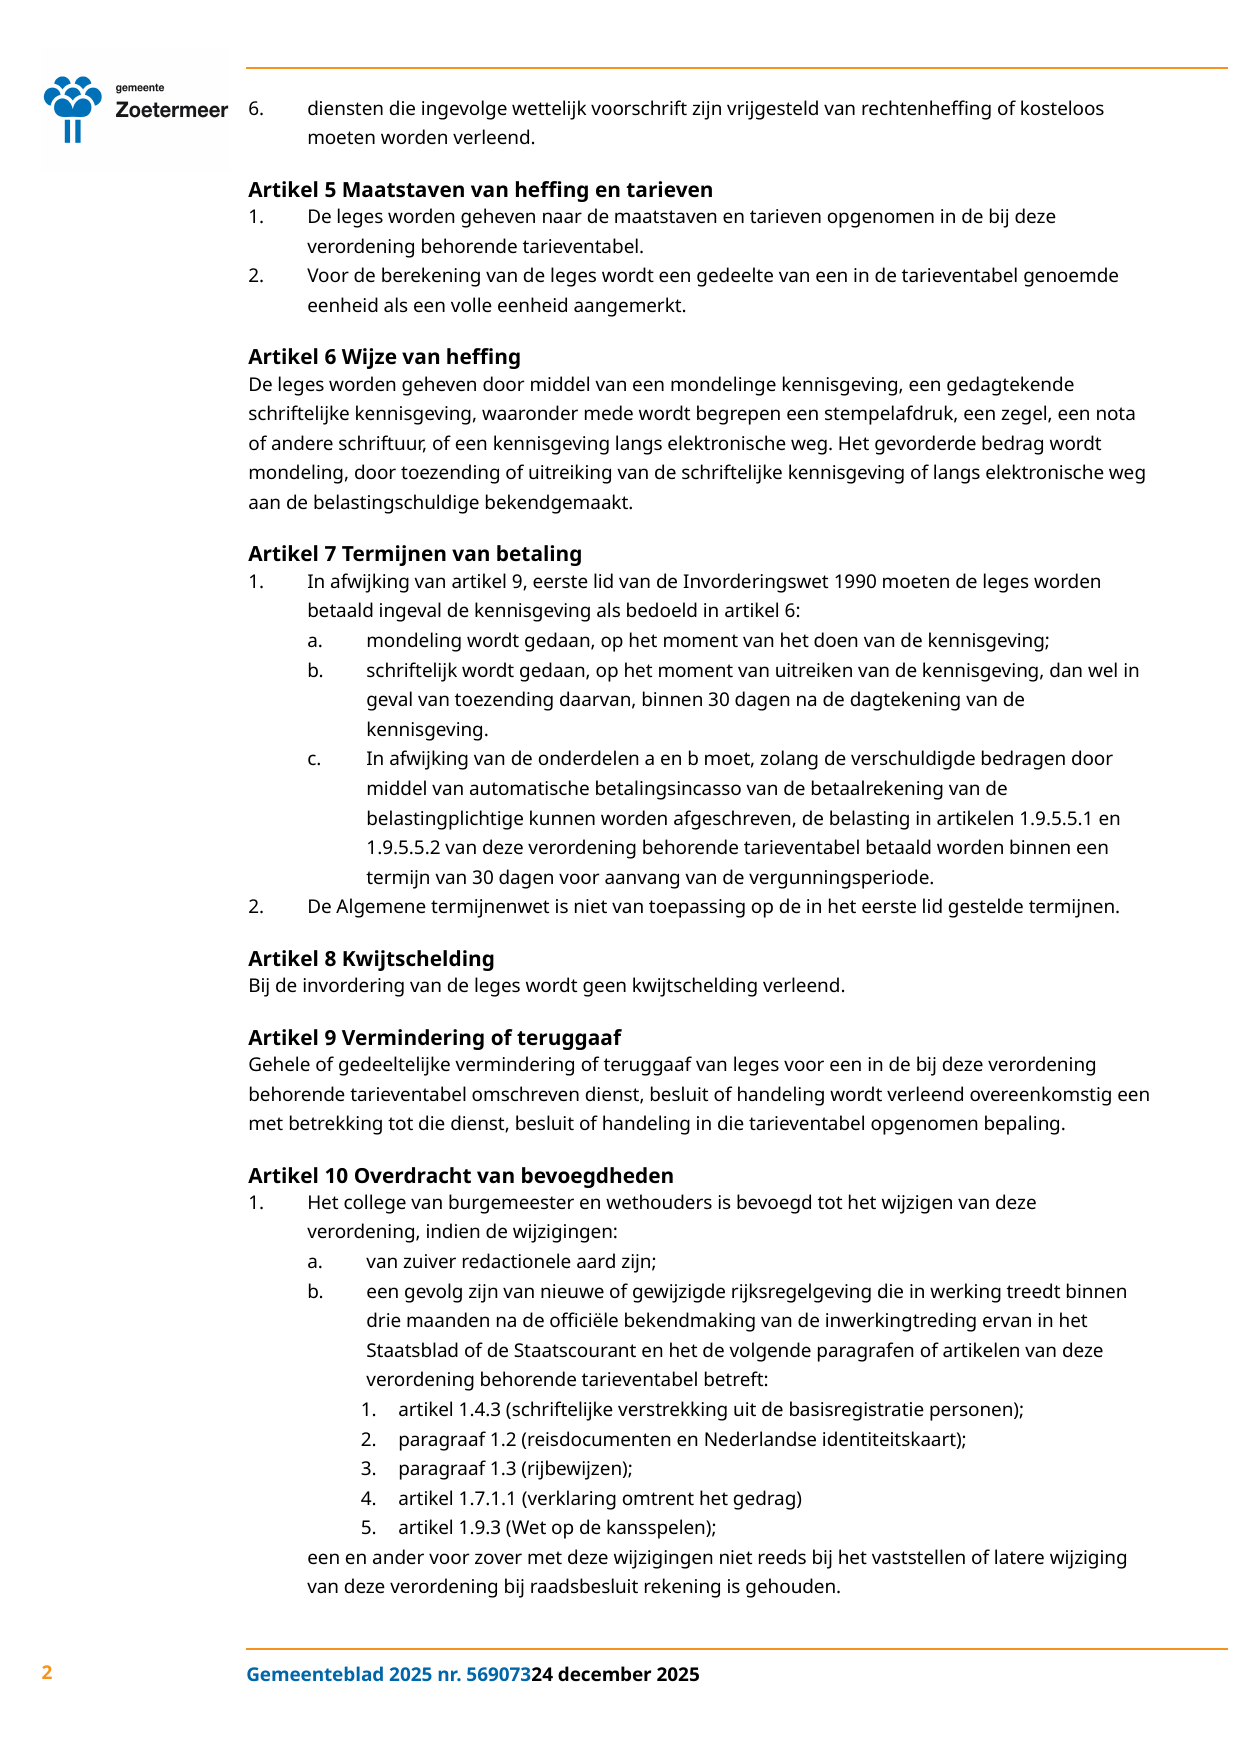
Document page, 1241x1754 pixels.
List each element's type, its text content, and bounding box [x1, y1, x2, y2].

text De leges worden geheven door middel van een mondelinge kennisgeving, een gedagtekende schriftelijke kennisgeving, waaronder mede wordt begrepen een stempelafdruk, een zegel, een nota of andere schriftuur, of een kennisgeving langs elektronische weg. Het gevorderde bedrag wordt mondeling, door toezending of uitreiking van de schriftelijke kennisgeving of langs elektronische weg aan de belastingschuldige bekendgemaakt. [248, 371, 1152, 515]
list diensten die ingevolge wettelijk voorschrift zijn vrijgesteld van rechtenheffing of kosteloos moeten worden verleend. [248, 95, 1152, 150]
text Artikel 9 Vermindering of teruggaaf [248, 1023, 1152, 1051]
text Artikel 7 Termijnen van betaling [248, 539, 1152, 568]
list mondeling wordt gedaan, op het moment van het doen van de kennisgeving; [307, 627, 1152, 653]
list In afwijking van artikel 9, eerste lid van de Invorderingswet 1990 moeten de leges worden betaald ingeval de kennisgeving als bedoeld in artikel 6: [248, 568, 1152, 623]
list artikel 1.7.1.1 (verklaring omtrent het gedrag) [361, 1485, 1152, 1511]
list Het college van burgemeester en wethouders is bevoegd tot het wijzigen van deze verordening, indien de wijzigingen: [248, 1189, 1152, 1244]
text Artikel 8 Kwijtschelding [248, 944, 1152, 972]
list een en ander voor zover met deze wijzigingen niet reeds bij het vaststellen of latere wijziging van deze verordening bij raadsbesluit rekening is gehouden. [248, 1544, 1152, 1599]
text Bij de invordering van de leges wordt geen kwijtschelding verleend. [248, 972, 1152, 998]
text Artikel 5 Maatstaven van heffing en tarieven [248, 175, 1152, 203]
list Voor de berekening van de leges wordt een gedeelte van een in de tarieventabel genoemde eenheid als een volle eenheid aangemerkt. [248, 262, 1152, 318]
list De Algemene termijnenwet is niet van toepassing op de in het eerste lid gestelde termijnen. [248, 893, 1152, 919]
list artikel 1.9.3 (Wet op de kansspelen); [361, 1514, 1152, 1540]
list van zuiver redactionele aard zijn; [307, 1248, 1152, 1274]
list De leges worden geheven naar de maatstaven en tarieven opgenomen in de bij deze verordening behorende tarieventabel. [248, 203, 1152, 258]
list artikel 1.4.3 (schriftelijke verstrekking uit de basisregistratie personen); [361, 1396, 1152, 1422]
text Artikel 10 Overdracht van bevoegdheden [248, 1161, 1152, 1189]
text Gehele of gedeeltelijke vermindering of teruggaaf van leges voor een in de bij deze verordening behorende tarieventabel omschreven dienst, besluit of handeling wordt verleend overeenkomstig een met betrekking tot die dienst, besluit of handeling in die tarieventabel opgenomen bepaling. [248, 1051, 1152, 1136]
list schriftelijk wordt gedaan, op het moment van uitreiken van de kennisgeving, dan wel in geval van toezending daarvan, binnen 30 dagen na de dagtekening van de kennisgeving. [307, 657, 1152, 742]
list een gevolg zijn van nieuwe of gewijzigde rijksregelgeving die in werking treedt binnen drie maanden na de officiële bekendmaking van de inwerkingtreding ervan in het Staatsblad of de Staatscourant en het de volgende paragrafen of artikelen van deze verordening behorende tarieventabel betreft: [307, 1278, 1152, 1392]
list In afwijking van de onderdelen a en b moet, zolang de verschuldigde bedragen door middel van automatische betalingsincasso van de betaalrekening van de belastingplichtige kunnen worden afgeschreven, de belasting in artikelen 1.9.5.5.1 en 1.9.5.5.2 van deze verordening behorende tarieventabel betaald worden binnen een termijn van 30 dagen voor aanvang van de vergunningsperiode. [307, 746, 1152, 889]
text Artikel 6 Wijze van heffing [248, 342, 1152, 371]
list paragraaf 1.3 (rijbewijzen); [361, 1455, 1152, 1481]
list paragraaf 1.2 (reisdocumenten en Nederlandse identiteitskaart); [361, 1426, 1152, 1452]
picture [41, 47, 231, 172]
